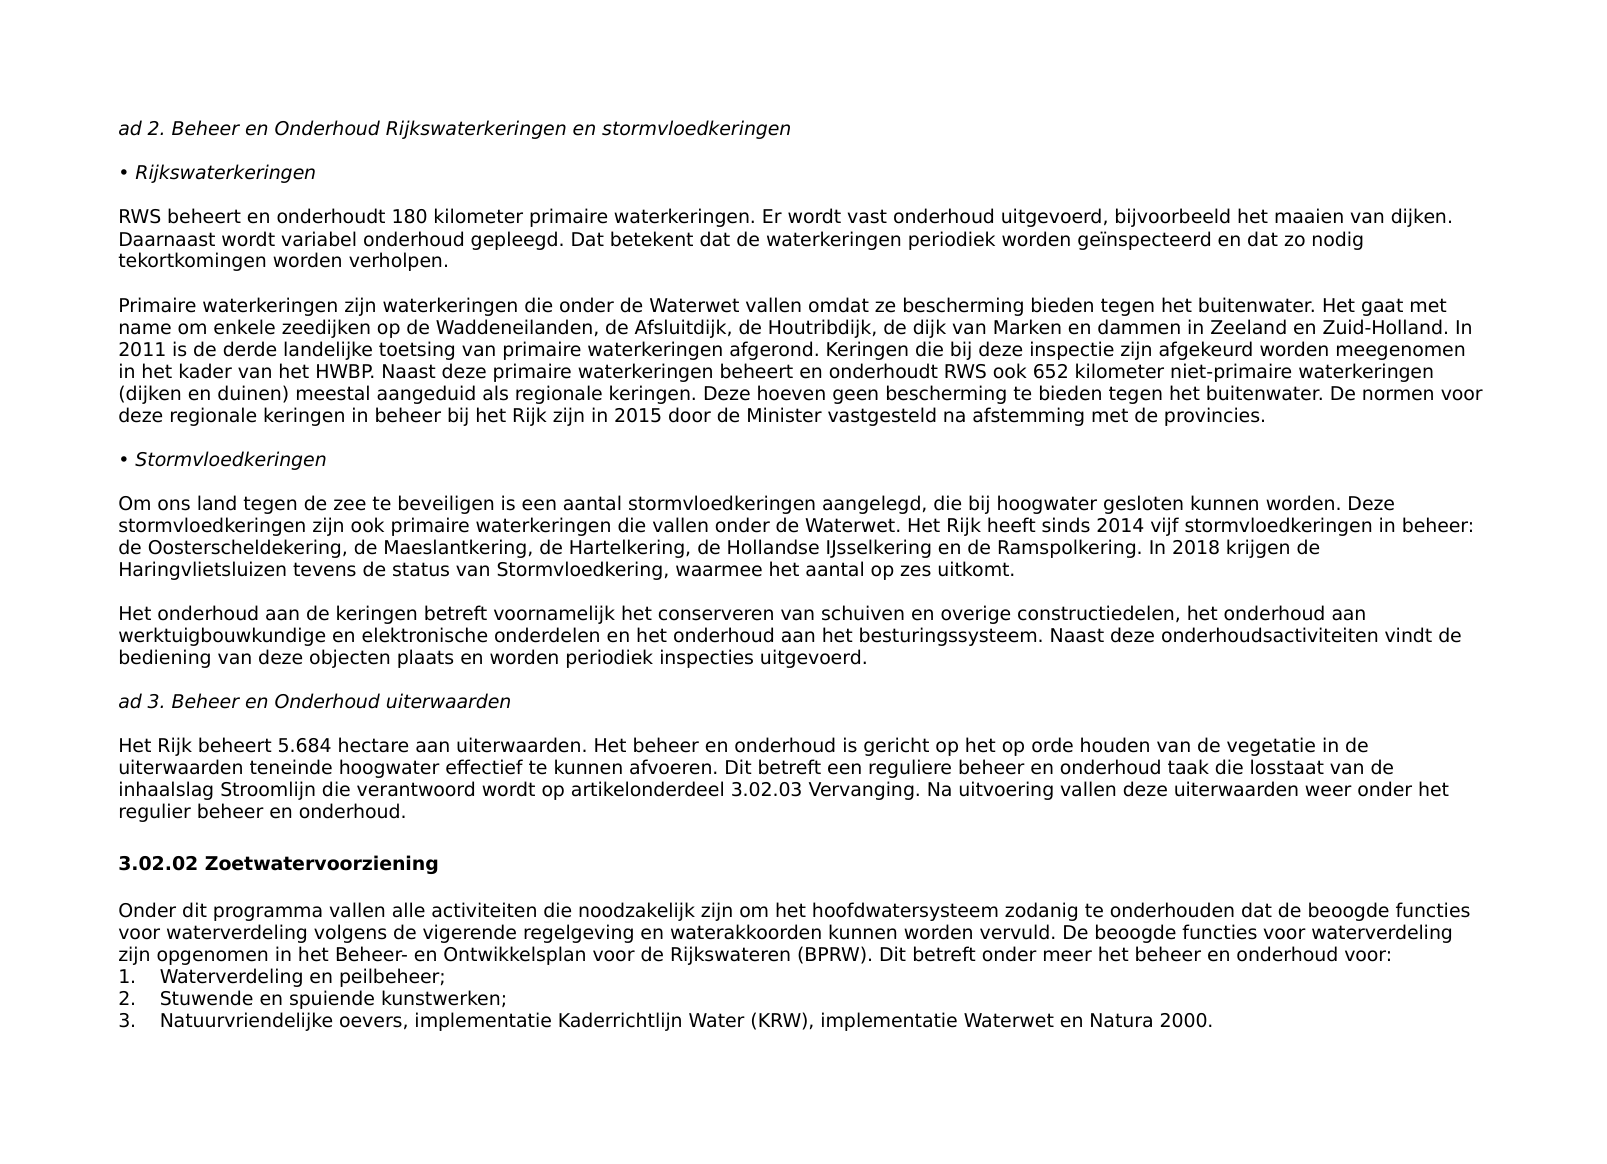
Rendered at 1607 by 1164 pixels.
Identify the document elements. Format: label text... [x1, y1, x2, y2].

text 2. Stuwende en spuiende kunstwerken; [118, 988, 1488, 1010]
subtitle • Stormvloedkeringen [118, 449, 1488, 471]
text Het onderhoud aan de keringen betreft voornamelijk het conserveren van schuiven en overige constructiedelen, het onderhoud aan werktuigbouwkundige en elektronische onderdelen en het onderhoud aan het besturingssysteem. Naast deze onderhoudsactiviteiten vindt de bediening van deze objecten plaats en worden periodiek inspecties uitgevoerd. [118, 603, 1488, 669]
text Primaire waterkeringen zijn waterkeringen die onder de Waterwet vallen omdat ze bescherming bieden tegen het buitenwater. Het gaat met name om enkele zeedijken op de Waddeneilanden, de Afsluitdijk, de Houtribdijk, de dijk van Marken en dammen in Zeeland en Zuid-Holland. In 2011 is de derde landelijke toetsing van primaire waterkeringen afgerond. Keringen die bij deze inspectie zijn afgekeurd worden meegenomen in het kader van het HWBP. Naast deze primaire waterkeringen beheert en onderhoudt RWS ook 652 kilometer niet-primaire waterkeringen (dijken en duinen) meestal aangeduid als regionale keringen. Deze hoeven geen bescherming te bieden tegen het buitenwater. De normen voor deze regionale keringen in beheer bij het Rijk zijn in 2015 door de Minister vastgesteld na afstemming met de provincies. [118, 294, 1488, 426]
text Het Rijk beheert 5.684 hectare aan uiterwaarden. Het beheer en onderhoud is gericht op het op orde houden van de vegetatie in de uiterwaarden teneinde hoogwater effectief te kunnen afvoeren. Dit betreft een reguliere beheer en onderhoud taak die losstaat van de inhaalslag Stroomlijn die verantwoord wordt op artikelonderdeel 3.02.03 Vervanging. Na uitvoering vallen deze uiterwaarden weer onder het regulier beheer en onderhoud. [118, 735, 1488, 823]
text Onder dit programma vallen alle activiteiten die noodzakelijk zijn om het hoofdwatersysteem zodanig te onderhouden dat de beoogde functies voor waterverdeling volgens de vigerende regelgeving en waterakkoorden kunnen worden vervuld. De beoogde functies voor waterverdeling zijn opgenomen in het Beheer- en Ontwikkelsplan voor de Rijkswateren (BPRW). Dit betreft onder meer het beheer en onderhoud voor: [118, 900, 1488, 966]
text 3. Natuurvriendelijke oevers, implementatie Kaderrichtlijn Water (KRW), implementatie Waterwet en Natura 2000. [118, 1010, 1488, 1032]
text RWS beheert en onderhoudt 180 kilometer primaire waterkeringen. Er wordt vast onderhoud uitgevoerd, bijvoorbeeld het maaien van dijken. Daarnaast wordt variabel onderhoud gepleegd. Dat betekent dat de waterkeringen periodiek worden geïnspecteerd en dat zo nodig tekortkomingen worden verholpen. [118, 206, 1488, 272]
subtitle ad 3. Beheer en Onderhoud uiterwaarden [118, 691, 1488, 713]
text Om ons land tegen de zee te beveiligen is een aantal stormvloedkeringen aangelegd, die bij hoogwater gesloten kunnen worden. Deze stormvloedkeringen zijn ook primaire waterkeringen die vallen onder de Waterwet. Het Rijk heeft sinds 2014 vijf stormvloedkeringen in beheer: de Oosterscheldekering, de Maeslantkering, de Hartelkering, de Hollandse IJsselkering en de Ramspolkering. In 2018 krijgen de Haringvlietsluizen tevens de status van Stormvloedkering, waarmee het aantal op zes uitkomt. [118, 493, 1488, 581]
subtitle 3.02.02 Zoetwatervoorziening [118, 853, 1488, 875]
subtitle • Rijkswaterkeringen [118, 162, 1488, 184]
subtitle ad 2. Beheer en Onderhoud Rijkswaterkeringen en stormvloedkeringen [118, 118, 1488, 140]
text 1. Waterverdeling en peilbeheer; [118, 966, 1488, 988]
